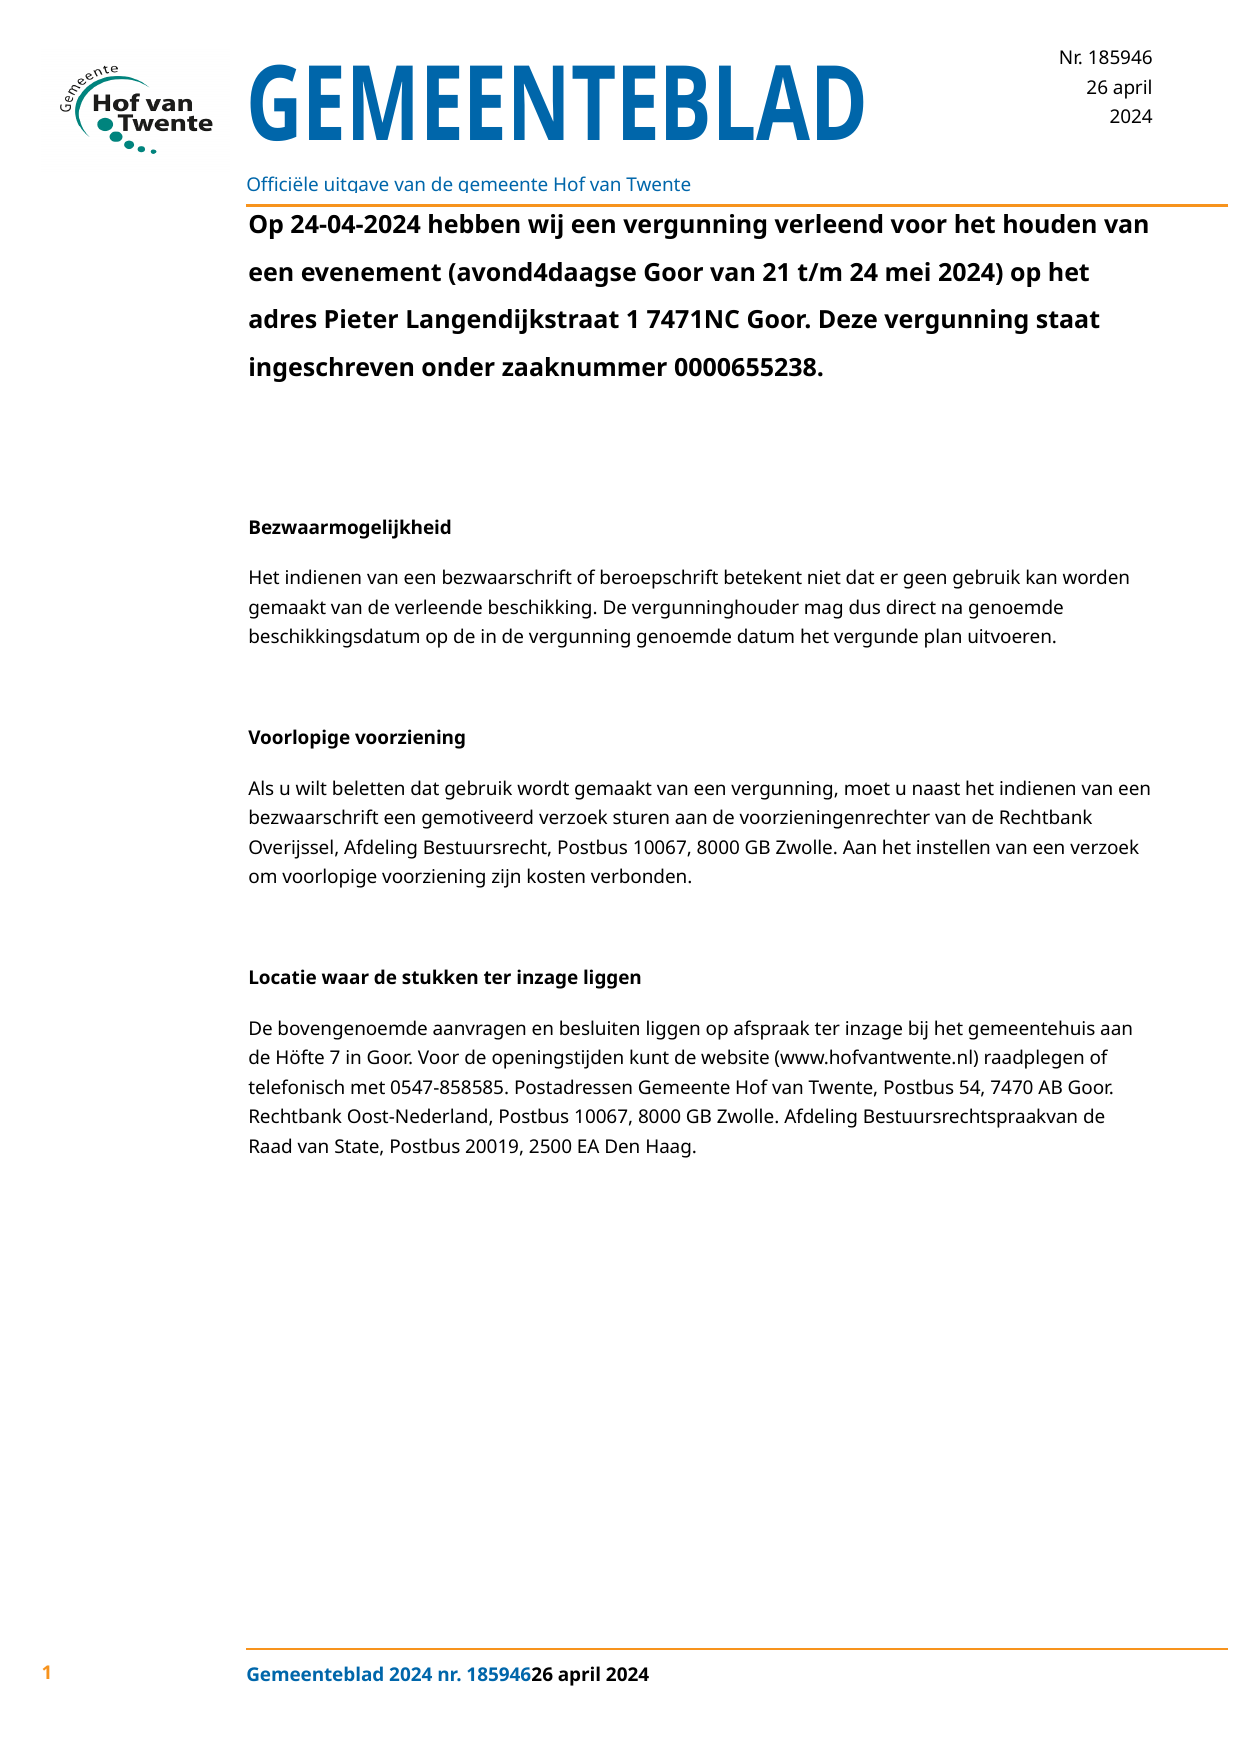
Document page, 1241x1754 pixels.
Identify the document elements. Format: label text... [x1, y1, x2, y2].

text Bezwaarmogelijkheid [248, 514, 1152, 540]
text De bovengenoemde aanvragen en besluiten liggen op afspraak ter inzage bij het gemeentehuis aan de Höfte 7 in Goor. Voor de openingstijden kunt de website (www.hofvantwente.nl) raadplegen of telefonisch met 0547-858585. Postadressen Gemeente Hof van Twente, Postbus 54, 7470 AB Goor. Rechtbank Oost-Nederland, Postbus 10067, 8000 GB Zwolle. Afdeling Bestuursrechtspraakvan de Raad van State, Postbus 20019, 2500 EA Den Haag. [248, 1015, 1152, 1159]
text Het indienen van een bezwaarschrift of beroepschrift betekent niet dat er geen gebruik kan worden gemaakt van de verleende beschikking. De vergunninghouder mag dus direct na genoemde beschikkingsdatum op de in de vergunning genoemde datum het vergunde plan uitvoeren. [248, 564, 1152, 649]
text Als u wilt beletten dat gebruik wordt gemaakt van een vergunning, moet u naast het indienen van een bezwaarschrift een gemotiveerd verzoek sturen aan de voorzieningenrechter van de Rechtbank Overijssel, Afdeling Bestuursrecht, Postbus 10067, 8000 GB Zwolle. Aan het instellen van een verzoek om voorlopige voorziening zijn kosten verbonden. [248, 775, 1152, 889]
text Op 24-04-2024 hebben wij een vergunning verleend voor het houden van een evenement (avond4daagse Goor van 21 t/m 24 mei 2024) op het adres Pieter Langendijkstraat 1 7471NC Goor. Deze vergunning staat ingeschreven onder zaaknummer 0000655238. [248, 207, 1152, 384]
text Locatie waar de stukken ter inzage liggen [248, 964, 1152, 990]
text Voorlopige voorziening [248, 724, 1152, 750]
picture [41, 47, 231, 172]
